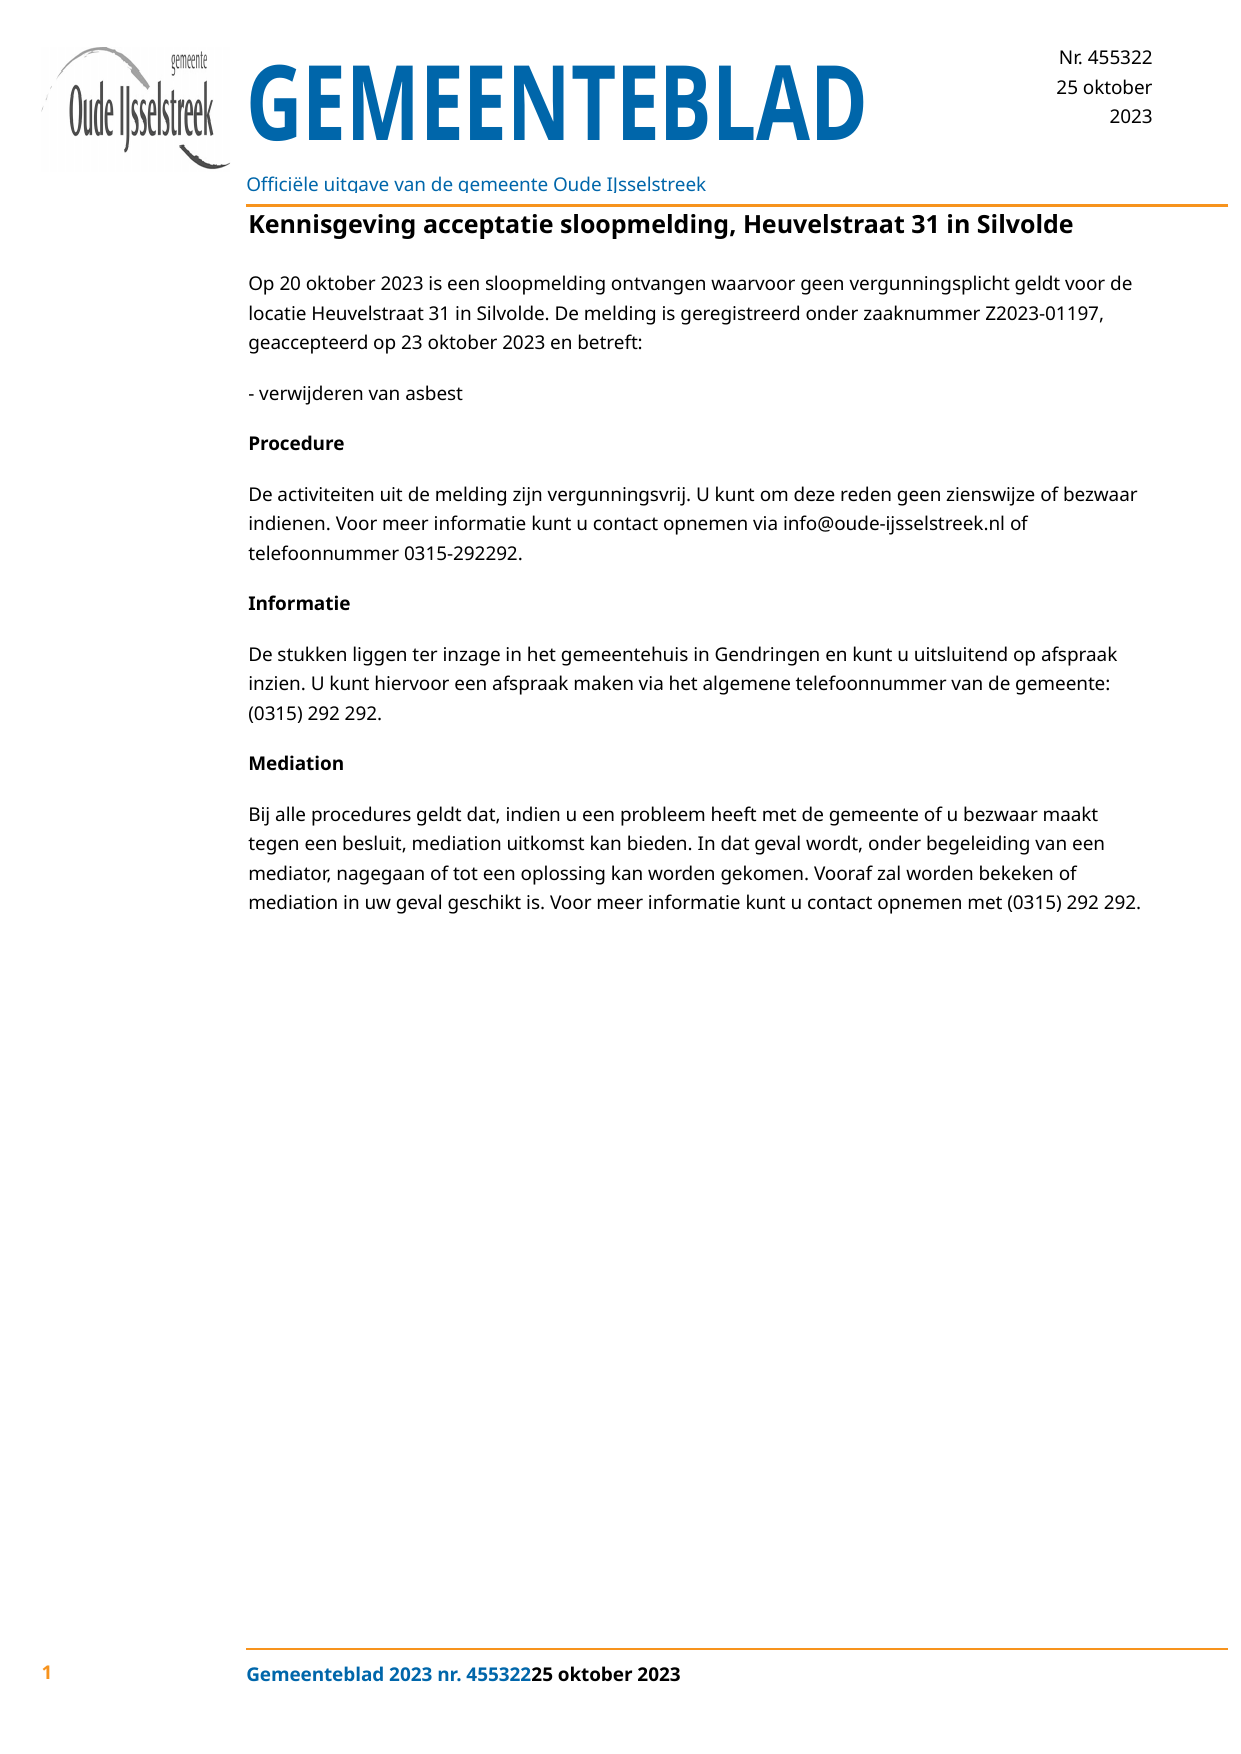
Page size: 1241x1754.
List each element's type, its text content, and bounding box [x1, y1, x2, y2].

text De stukken liggen ter inzage in het gemeentehuis in Gendringen en kunt u uitsluitend op afspraak inzien. U kunt hiervoor een afspraak maken via het algemene telefoonnummer van de gemeente: (0315) 292 292. [248, 641, 1152, 726]
text Op 20 oktober 2023 is een sloopmelding ontvangen waarvoor geen vergunningsplicht geldt voor de locatie Heuvelstraat 31 in Silvolde. De melding is geregistreerd onder zaaknummer Z2023-01197, geaccepteerd op 23 oktober 2023 en betreft: [248, 270, 1152, 355]
text Mediation [248, 750, 1152, 776]
text - verwijderen van asbest [248, 380, 1152, 406]
text Kennisgeving acceptatie sloopmelding, Heuvelstraat 31 in Silvolde [248, 207, 1152, 241]
text Informatie [248, 590, 1152, 616]
text Procedure [248, 430, 1152, 456]
text Bij alle procedures geldt dat, indien u een probleem heeft met de gemeente of u bezwaar maakt tegen een besluit, mediation uitkomst kan bieden. In dat geval wordt, onder begeleiding van een mediator, nagegaan of tot een oplossing kan worden gekomen. Vooraf zal worden bekeken of mediation in uw geval geschikt is. Voor meer informatie kunt u contact opnemen met (0315) 292 292. [248, 801, 1152, 915]
picture [41, 47, 231, 172]
text De activiteiten uit de melding zijn vergunningsvrij. U kunt om deze reden geen zienswijze of bezwaar indienen. Voor meer informatie kunt u contact opnemen via info@oude-ijsselstreek.nl of telefoonnummer 0315-292292. [248, 481, 1152, 566]
